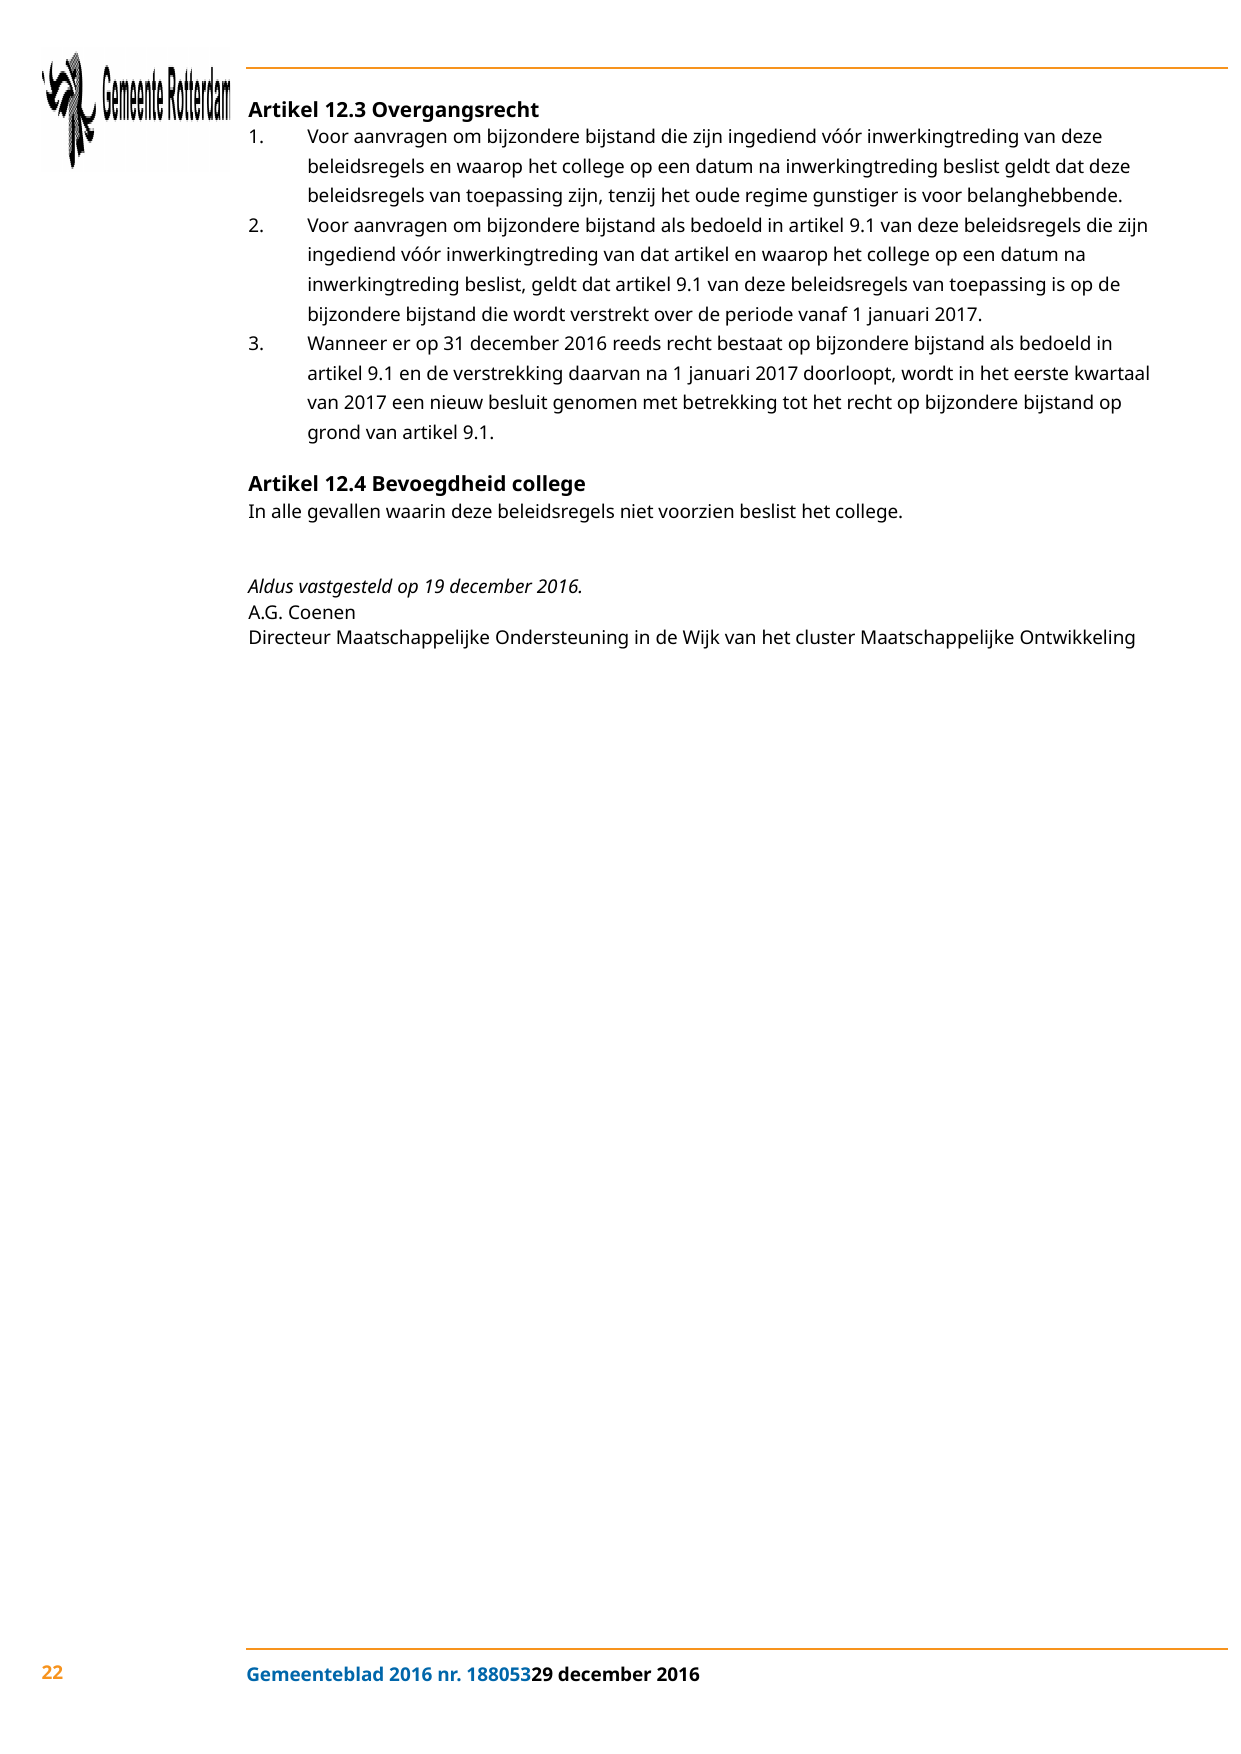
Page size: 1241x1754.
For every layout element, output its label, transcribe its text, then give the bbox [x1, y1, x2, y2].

picture [41, 47, 231, 172]
text In alle gevallen waarin deze beleidsregels niet voorzien beslist het college. [248, 498, 1152, 524]
list Voor aanvragen om bijzondere bijstand als bedoeld in artikel 9.1 van deze beleidsregels die zijn ingediend vóór inwerkingtreding van dat artikel en waarop het college op een datum na inwerkingtreding beslist, geldt dat artikel 9.1 van deze beleidsregels van toepassing is op de bijzondere bijstand die wordt verstrekt over de periode vanaf 1 januari 2017. [248, 212, 1152, 326]
text Directeur Maatschappelijke Ondersteuning in de Wijk van het cluster Maatschappelijke Ontwikkeling [248, 624, 1152, 650]
list Wanneer er op 31 december 2016 reeds recht bestaat op bijzondere bijstand als bedoeld in artikel 9.1 en de verstrekking daarvan na 1 januari 2017 doorloopt, wordt in het eerste kwartaal van 2017 een nieuw besluit genomen met betrekking tot het recht op bijzondere bijstand op grond van artikel 9.1. [248, 330, 1152, 445]
text Artikel 12.3 Overgangsrecht [248, 95, 1152, 123]
text Aldus vastgesteld op 19 december 2016. [248, 573, 1152, 599]
text A.G. Coenen [248, 599, 1152, 624]
list Voor aanvragen om bijzondere bijstand die zijn ingediend vóór inwerkingtreding van deze beleidsregels en waarop het college op een datum na inwerkingtreding beslist geldt dat deze beleidsregels van toepassing zijn, tenzij het oude regime gunstiger is voor belanghebbende. [248, 123, 1152, 208]
text Artikel 12.4 Bevoegdheid college [248, 469, 1152, 498]
